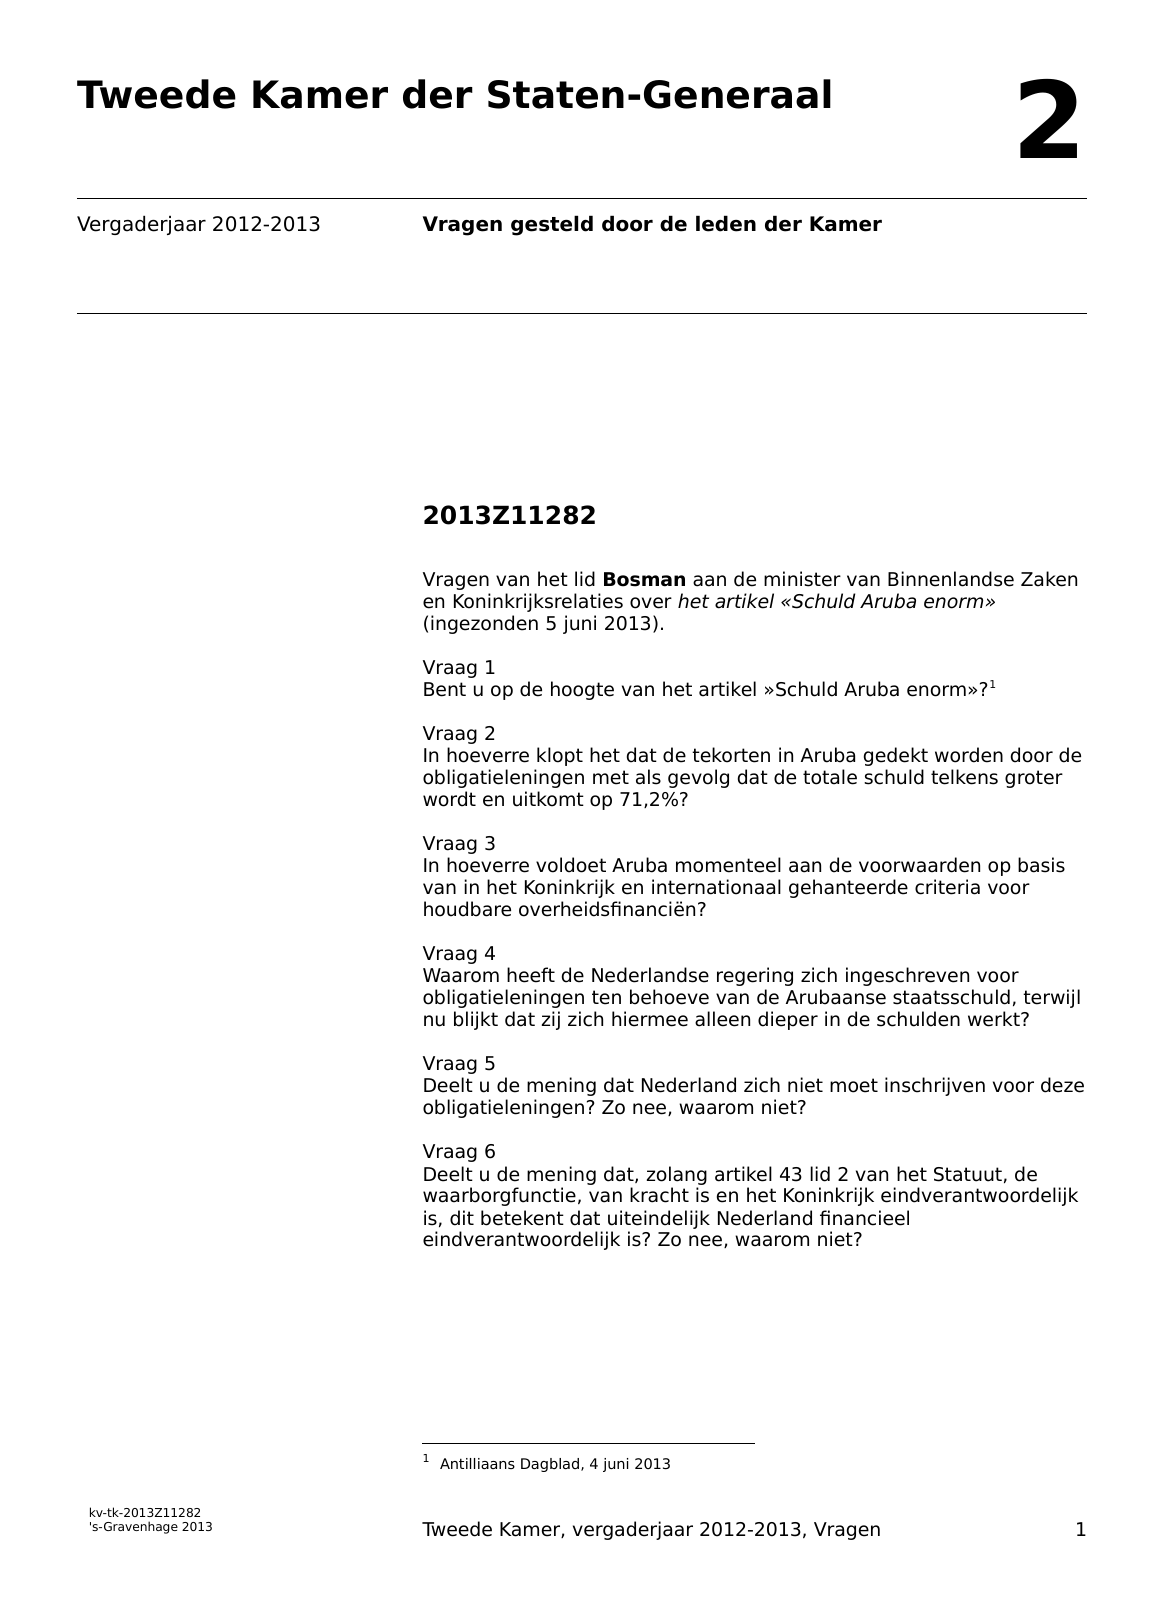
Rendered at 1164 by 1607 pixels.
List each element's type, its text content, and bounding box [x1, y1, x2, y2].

text Deelt u de mening dat Nederland zich niet moet inschrijven voor deze obligatieleningen? Zo nee, waarom niet? [422, 1075, 1087, 1119]
table_cell Vergaderjaar 2012-2013 [77, 199, 422, 313]
table_cell Vragen gesteld door de leden der Kamer [422, 199, 1087, 313]
text Vragen van het lid Bosman aan de minister van Binnenlandse Zaken en Koninkrijksrelaties over het artikel «Schuld Aruba enorm» (ingezonden 5 juni 2013). [422, 569, 1087, 635]
text Vraag 2 [422, 723, 1087, 745]
text Vraag 6 [422, 1141, 1087, 1163]
text Vraag 1 [422, 657, 1087, 679]
text In hoeverre voldoet Aruba momenteel aan de voorwaarden op basis van in het Koninkrijk en internationaal gehanteerde criteria voor houdbare overheidsfinanciën? [422, 855, 1087, 921]
text kv-tk-2013Z11282 [88, 1506, 323, 1520]
text Deelt u de mening dat, zolang artikel 43 lid 2 van het Statuut, de waarborgfunctie, van kracht is en het Koninkrijk eindverantwoordelijk is, dit betekent dat uiteindelijk Nederland financieel eindverantwoordelijk is? Zo nee, waarom niet? [422, 1163, 1087, 1251]
text In hoeverre klopt het dat de tekorten in Aruba gedekt worden door de obligatieleningen met als gevolg dat de totale schuld telkens groter wordt en uitkomt op 71,2%? [422, 745, 1087, 811]
text Bent u op de hoogte van het artikel »Schuld Aruba enorm»? [422, 679, 1087, 701]
text Vraag 3 [422, 833, 1087, 855]
table_header 2 [886, 59, 1087, 198]
text 2013Z11282 [422, 501, 1087, 531]
text Waarom heeft de Nederlandse regering zich ingeschreven voor obligatieleningen ten behoeve van de Arubaanse staatsschuld, terwijl nu blijkt dat zij zich hiermee alleen dieper in de schulden werkt? [422, 965, 1087, 1031]
text Antilliaans Dagblad, 4 juni 2013 [422, 1452, 1087, 1474]
text 's-Gravenhage 2013 [88, 1520, 323, 1534]
table_header Tweede Kamer der Staten-Generaal [77, 59, 886, 198]
text Vraag 5 [422, 1053, 1087, 1075]
text Vraag 4 [422, 943, 1087, 965]
